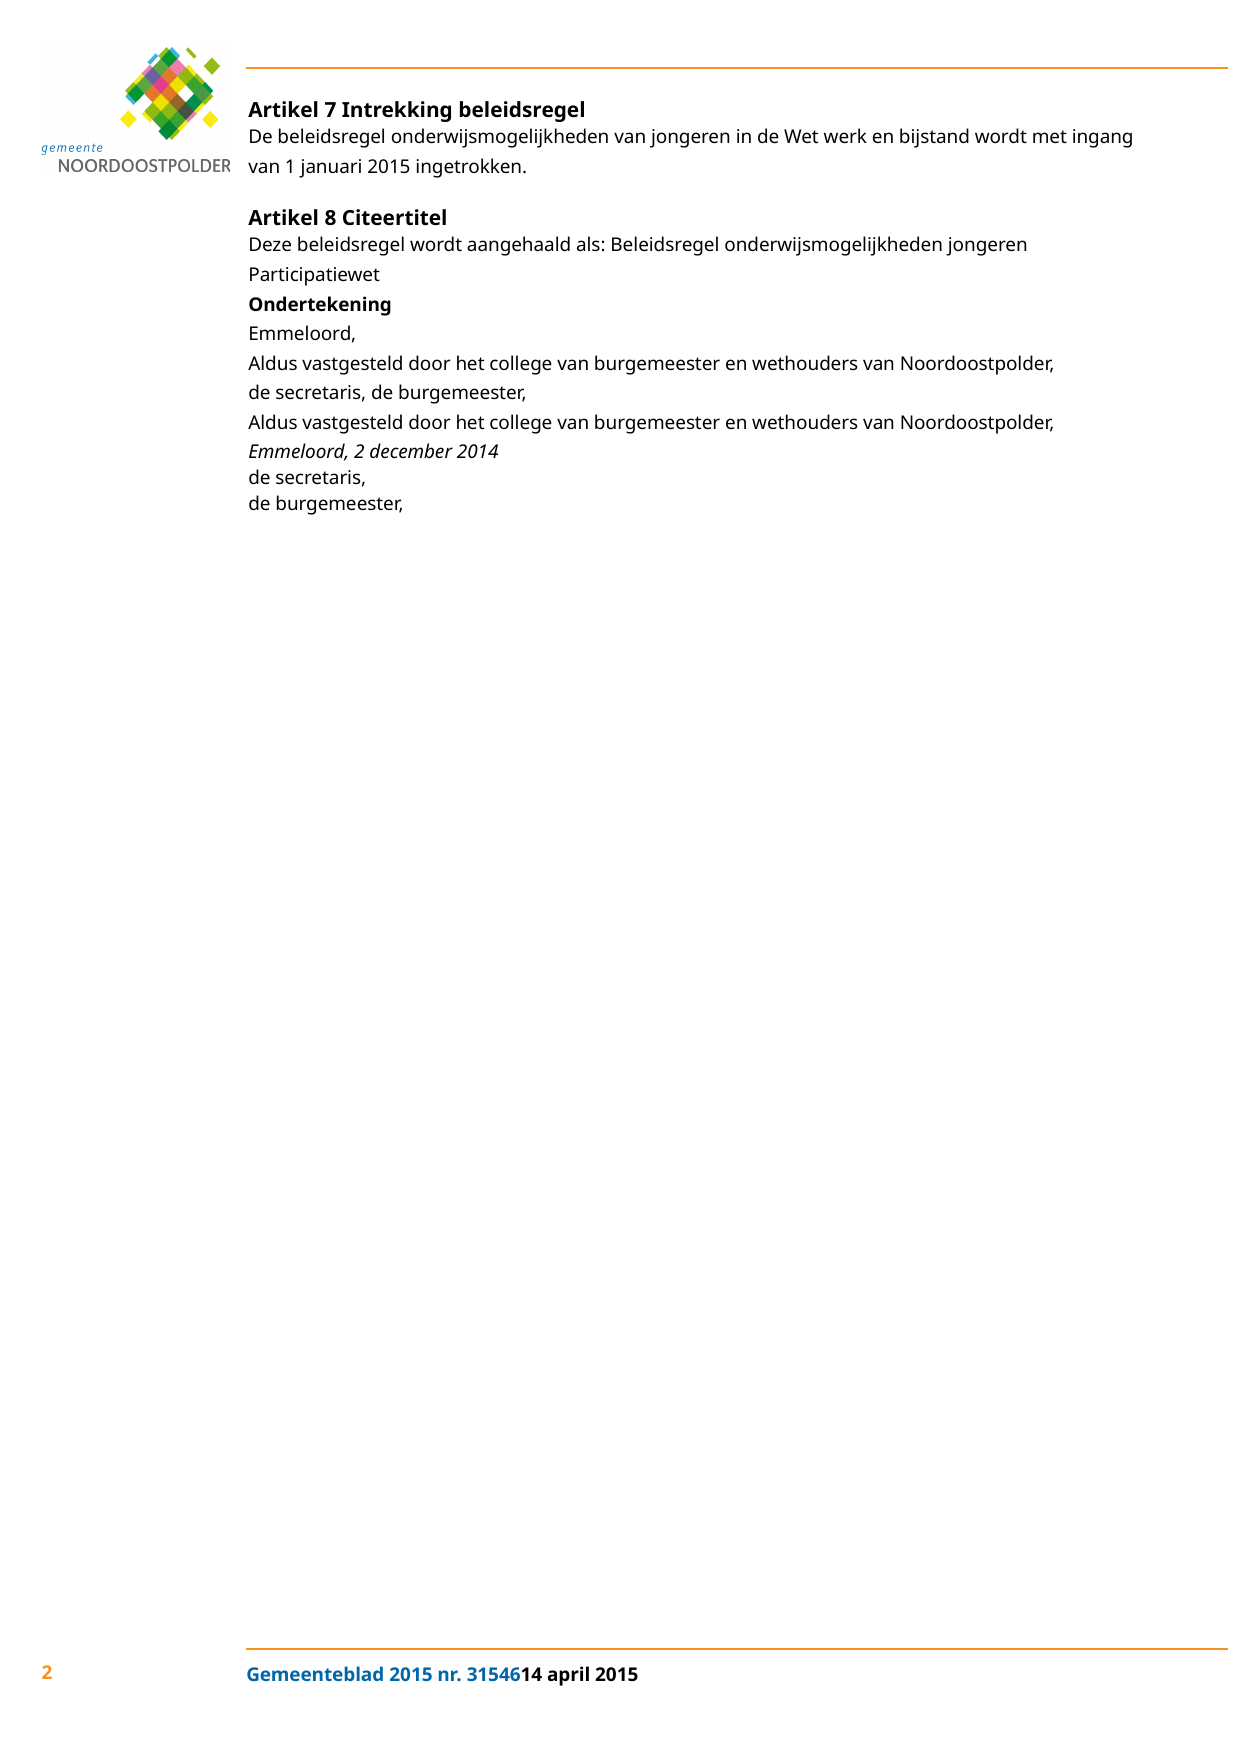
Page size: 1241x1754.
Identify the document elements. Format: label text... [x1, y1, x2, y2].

text Artikel 7 Intrekking beleidsregel [248, 95, 1152, 123]
text Aldus vastgesteld door het college van burgemeester en wethouders van Noordoostpolder, [248, 409, 1152, 435]
text de burgemeester, [248, 490, 1152, 516]
text Emmeloord, 2 december 2014 [248, 439, 1152, 464]
text Deze beleidsregel wordt aangehaald als: Beleidsregel onderwijsmogelijkheden jongeren Participatiewet [248, 232, 1152, 287]
text Artikel 8 Citeertitel [248, 203, 1152, 232]
picture [41, 47, 231, 172]
text Aldus vastgesteld door het college van burgemeester en wethouders van Noordoostpolder, [248, 350, 1152, 376]
text De beleidsregel onderwijsmogelijkheden van jongeren in de Wet werk en bijstand wordt met ingang van 1 januari 2015 ingetrokken. [248, 123, 1152, 178]
text de secretaris, [248, 464, 1152, 490]
text Ondertekening [248, 291, 1152, 317]
text Emmeloord, [248, 320, 1152, 346]
text de secretaris, de burgemeester, [248, 379, 1152, 405]
